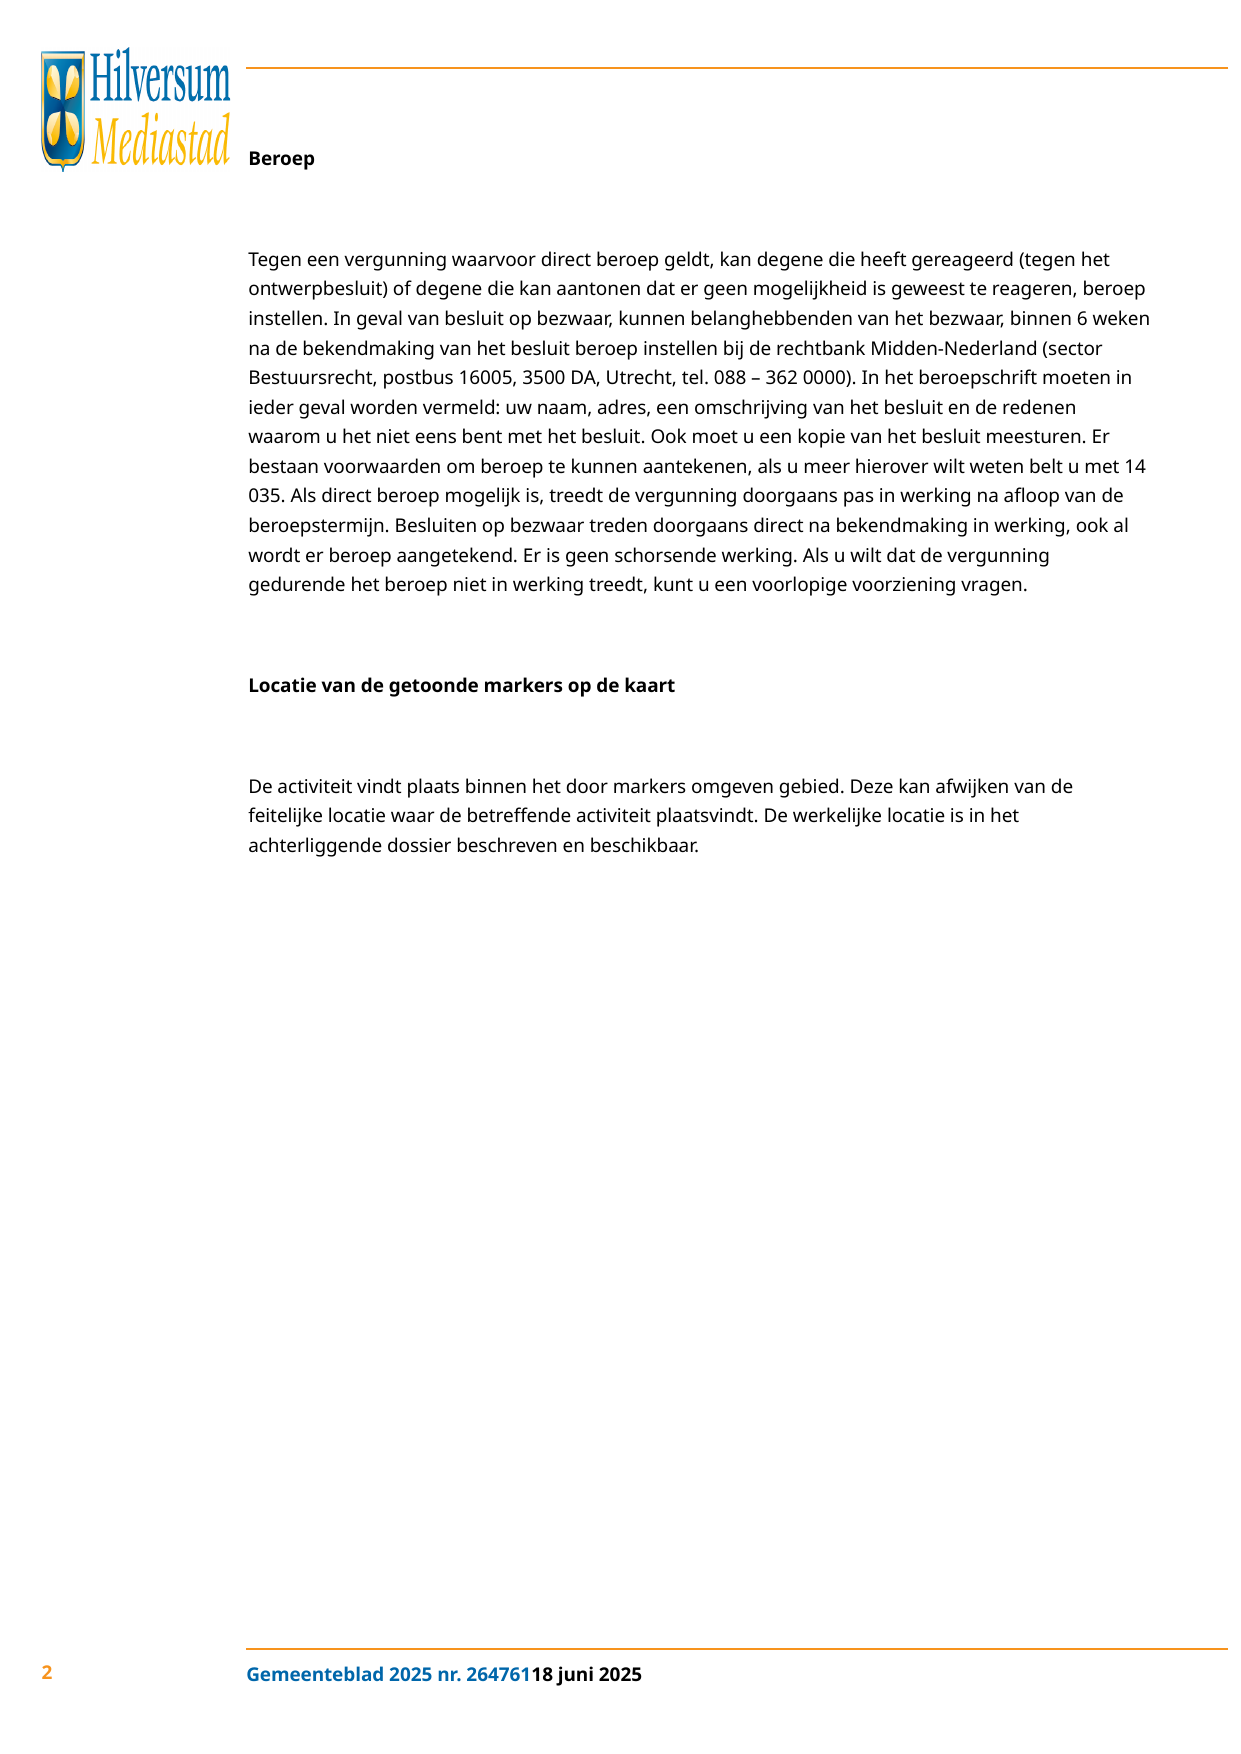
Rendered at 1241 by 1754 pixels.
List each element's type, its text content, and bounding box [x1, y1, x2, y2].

text De activiteit vindt plaats binnen het door markers omgeven gebied. Deze kan afwijken van de feitelijke locatie waar de betreffende activiteit plaatsvindt. De werkelijke locatie is in het achterliggende dossier beschreven en beschikbaar. [248, 773, 1152, 858]
text Beroep [248, 145, 1152, 171]
text Locatie van de getoonde markers op de kaart [248, 672, 1152, 698]
text Tegen een vergunning waarvoor direct beroep geldt, kan degene die heeft gereageerd (tegen het ontwerpbesluit) of degene die kan aantonen dat er geen mogelijkheid is geweest te reageren, beroep instellen. In geval van besluit op bezwaar, kunnen belanghebbenden van het bezwaar, binnen 6 weken na de bekendmaking van het besluit beroep instellen bij de rechtbank Midden-Nederland (sector Bestuursrecht, postbus 16005, 3500 DA, Utrecht, tel. 088 – 362 0000). In het beroepschrift moeten in ieder geval worden vermeld: uw naam, adres, een omschrijving van het besluit en de redenen waarom u het niet eens bent met het besluit. Ook moet u een kopie van het besluit meesturen. Er bestaan voorwaarden om beroep te kunnen aantekenen, als u meer hierover wilt weten belt u met 14 035. Als direct beroep mogelijk is, treedt de vergunning doorgaans pas in werking na afloop van de beroepstermijn. Besluiten op bezwaar treden doorgaans direct na bekendmaking in werking, ook al wordt er beroep aangetekend. Er is geen schorsende werking. Als u wilt dat de vergunning gedurende het beroep niet in werking treedt, kunt u een voorlopige voorziening vragen. [248, 246, 1152, 597]
picture [41, 47, 231, 172]
